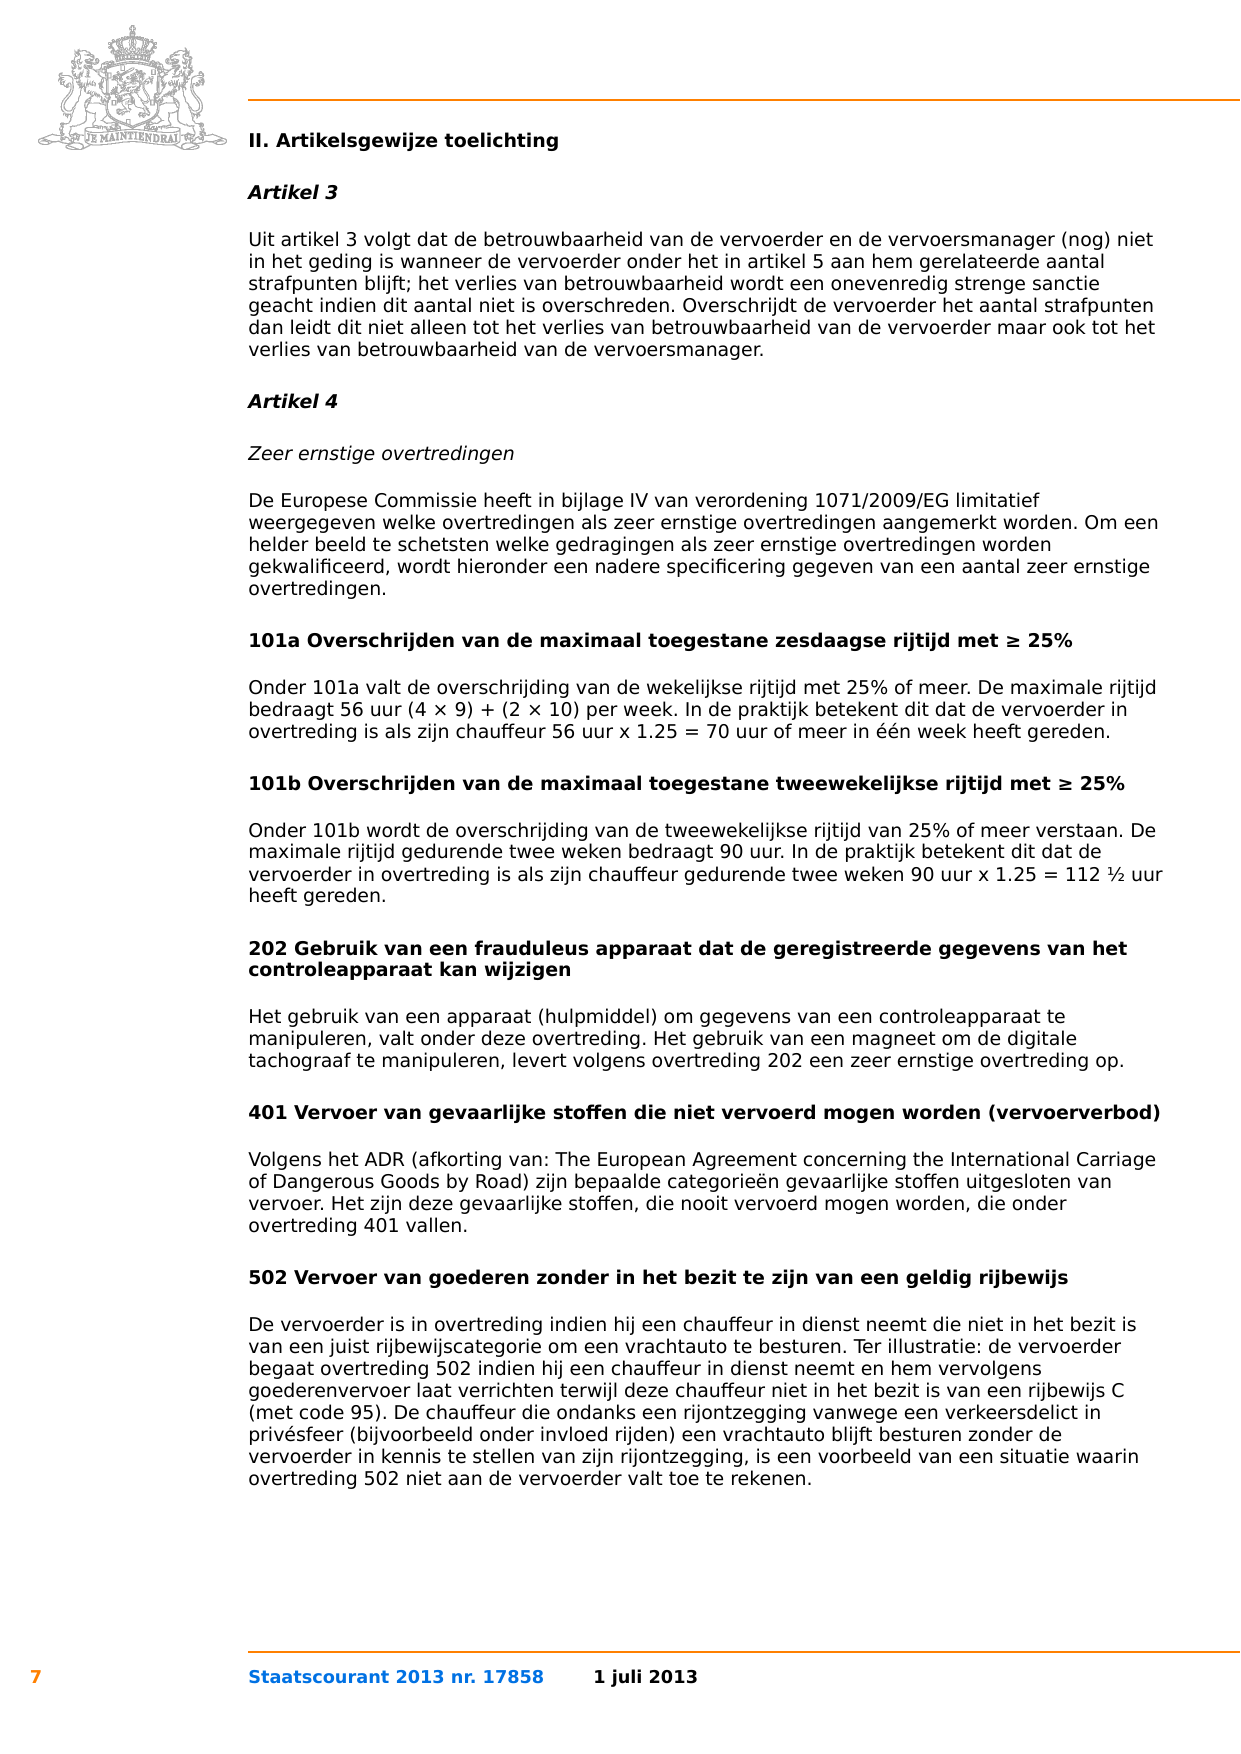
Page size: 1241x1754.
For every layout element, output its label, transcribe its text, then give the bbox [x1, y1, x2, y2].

subtitle 202 Gebruik van een frauduleus apparaat dat de geregistreerde gegevens van het controleapparaat kan wijzigen [248, 937, 1163, 981]
text Het gebruik van een apparaat (hulpmiddel) om gegevens van een controleapparaat te manipuleren, valt onder deze overtreding. Het gebruik van een magneet om de digitale tachograaf te manipuleren, levert volgens overtreding 202 een zeer ernstige overtreding op. [248, 1006, 1163, 1072]
subtitle Zeer ernstige overtredingen [248, 443, 1163, 465]
text Onder 101b wordt de overschrijding van de tweewekelijkse rijtijd van 25% of meer verstaan. De maximale rijtijd gedurende twee weken bedraagt 90 uur. In de praktijk betekent dit dat de vervoerder in overtreding is als zijn chauffeur gedurende twee weken 90 uur x 1.25 = 112 ½ uur heeft gereden. [248, 819, 1163, 907]
subtitle II. Artikelsgewijze toelichting [248, 130, 1163, 152]
picture [38, 25, 227, 150]
text Uit artikel 3 volgt dat de betrouwbaarheid van de vervoerder en de vervoersmanager (nog) niet in het geding is wanneer de vervoerder onder het in artikel 5 aan hem gerelateerde aantal strafpunten blijft; het verlies van betrouwbaarheid wordt een onevenredig strenge sanctie geacht indien dit aantal niet is overschreden. Overschrijdt de vervoerder het aantal strafpunten dan leidt dit niet alleen tot het verlies van betrouwbaarheid van de vervoerder maar ook tot het verlies van betrouwbaarheid van de vervoersmanager. [248, 229, 1163, 361]
text De Europese Commissie heeft in bijlage IV van verordening 1071/2009/EG limitatief weergegeven welke overtredingen als zeer ernstige overtredingen aangemerkt worden. Om een helder beeld te schetsten welke gedragingen als zeer ernstige overtredingen worden gekwalificeerd, wordt hieronder een nadere specificering gegeven van een aantal zeer ernstige overtredingen. [248, 490, 1163, 599]
subtitle 101a Overschrijden van de maximaal toegestane zesdaagse rijtijd met ≥ 25% [248, 629, 1163, 652]
text Onder 101a valt de overschrijding van de wekelijkse rijtijd met 25% of meer. De maximale rijtijd bedraagt 56 uur (4 × 9) + (2 × 10) per week. In de praktijk betekent dit dat de vervoerder in overtreding is als zijn chauffeur 56 uur x 1.25 = 70 uur of meer in één week heeft gereden. [248, 677, 1163, 742]
subtitle 101b Overschrijden van de maximaal toegestane tweewekelijkse rijtijd met ≥ 25% [248, 772, 1163, 794]
subtitle Artikel 4 [248, 391, 1163, 413]
subtitle 502 Vervoer van goederen zonder in het bezit te zijn van een geldig rijbewijs [248, 1267, 1163, 1289]
text Volgens het ADR (afkorting van: The European Agreement concerning the International Carriage of Dangerous Goods by Road) zijn bepaalde categorieën gevaarlijke stoffen uitgesloten van vervoer. Het zijn deze gevaarlijke stoffen, die nooit vervoerd mogen worden, die onder overtreding 401 vallen. [248, 1149, 1163, 1237]
subtitle 401 Vervoer van gevaarlijke stoffen die niet vervoerd mogen worden (vervoerverbod) [248, 1102, 1163, 1124]
text De vervoerder is in overtreding indien hij een chauffeur in dienst neemt die niet in het bezit is van een juist rijbewijscategorie om een vrachtauto te besturen. Ter illustratie: de vervoerder begaat overtreding 502 indien hij een chauffeur in dienst neemt en hem vervolgens goederenvervoer laat verrichten terwijl deze chauffeur niet in het bezit is van een rijbewijs C (met code 95). De chauffeur die ondanks een rijontzegging vanwege een verkeersdelict in privésfeer (bijvoorbeeld onder invloed rijden) een vrachtauto blijft besturen zonder de vervoerder in kennis te stellen van zijn rijontzegging, is een voorbeeld van een situatie waarin overtreding 502 niet aan de vervoerder valt toe te rekenen. [248, 1314, 1163, 1490]
subtitle Artikel 3 [248, 182, 1163, 204]
